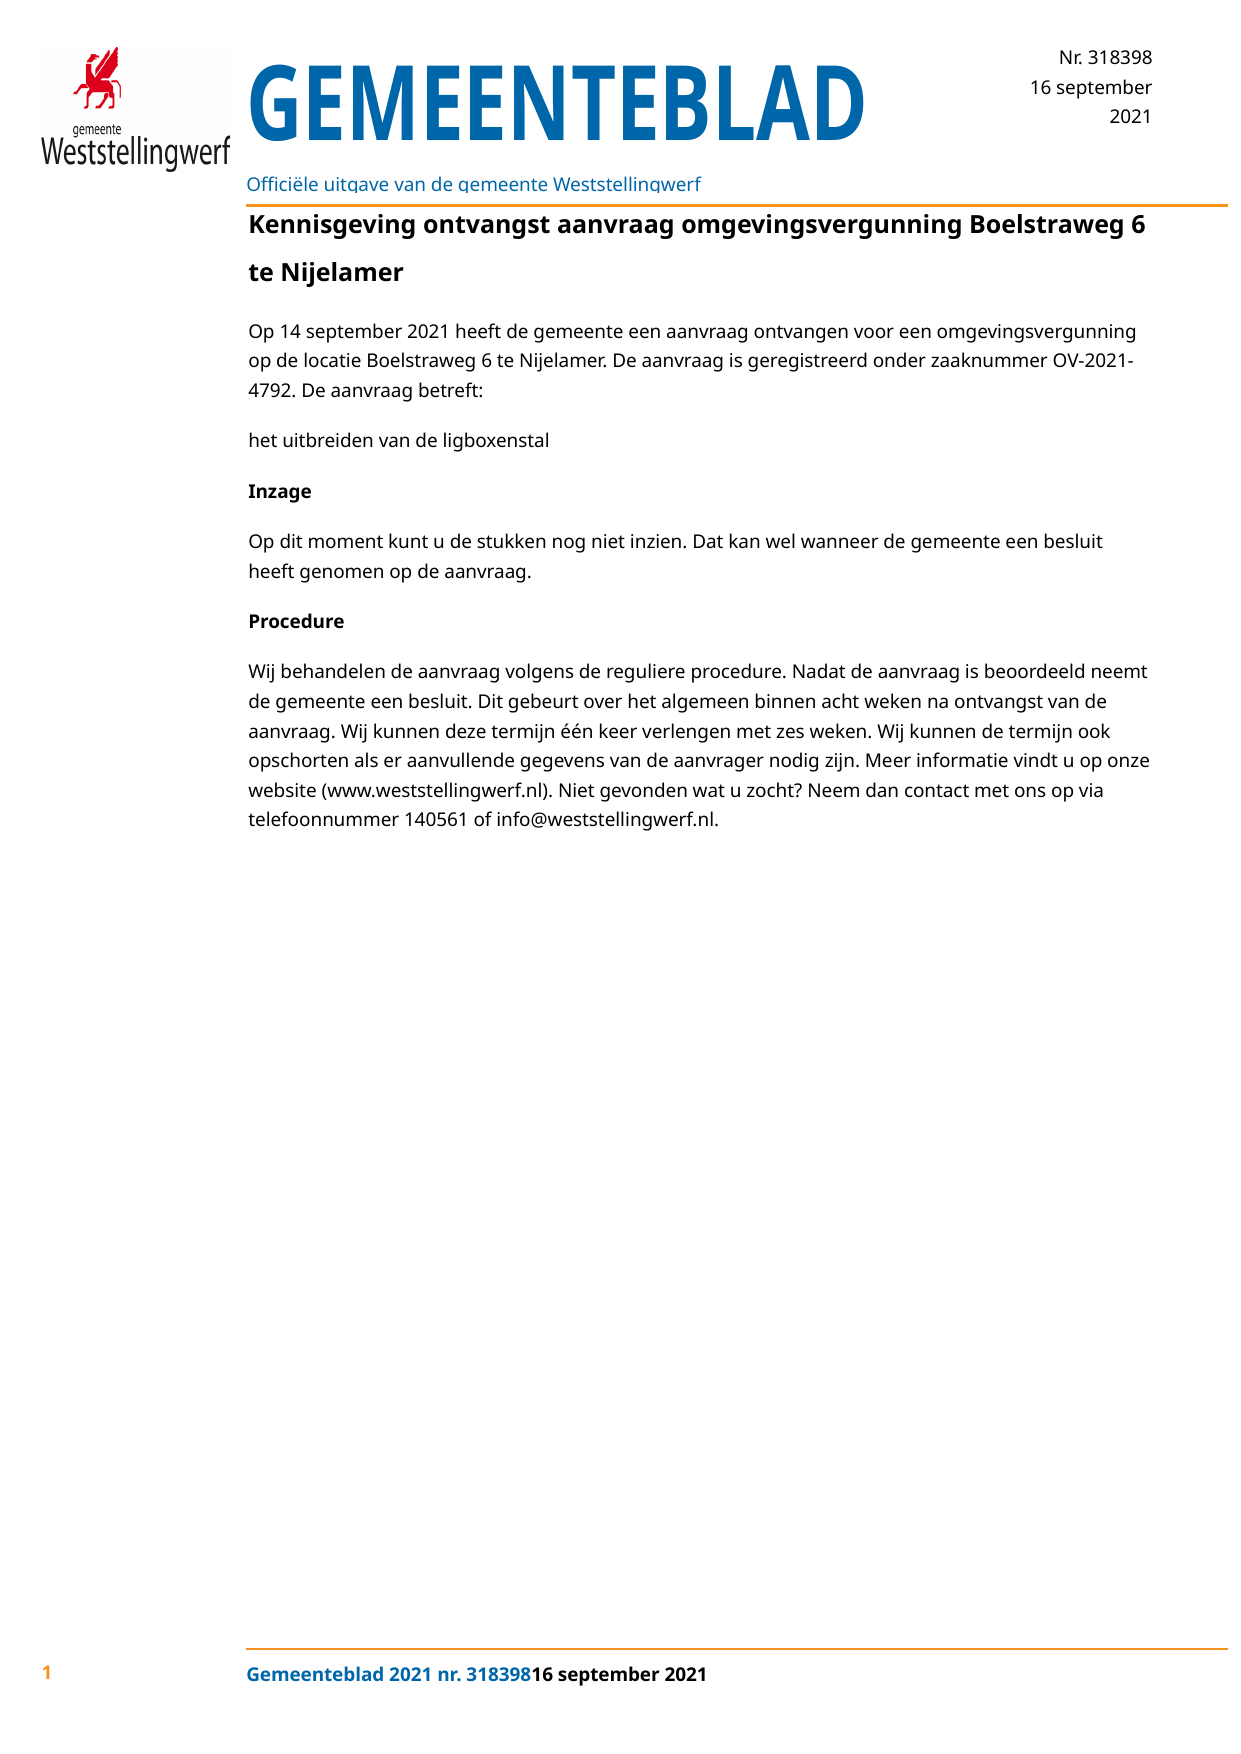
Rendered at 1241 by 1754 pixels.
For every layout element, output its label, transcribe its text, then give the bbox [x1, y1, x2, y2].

text Op dit moment kunt u de stukken nog niet inzien. Dat kan wel wanneer de gemeente een besluit heeft genomen op de aanvraag. [248, 528, 1152, 584]
text Inzage [248, 478, 1152, 504]
text Op 14 september 2021 heeft de gemeente een aanvraag ontvangen voor een omgevingsvergunning op de locatie Boelstraweg 6 te Nijelamer. De aanvraag is geregistreerd onder zaaknummer OV-2021-4792. De aanvraag betreft: [248, 318, 1152, 403]
text Procedure [248, 608, 1152, 634]
picture [41, 47, 231, 172]
text Kennisgeving ontvangst aanvraag omgevingsvergunning Boelstraweg 6 te Nijelamer [248, 207, 1152, 288]
text Wij behandelen de aanvraag volgens de reguliere procedure. Nadat de aanvraag is beoordeeld neemt de gemeente een besluit. Dit gebeurt over het algemeen binnen acht weken na ontvangst van de aanvraag. Wij kunnen deze termijn één keer verlengen met zes weken. Wij kunnen de termijn ook opschorten als er aanvullende gegevens van de aanvrager nodig zijn. Meer informatie vindt u op onze website (www.weststellingwerf.nl). Niet gevonden wat u zocht? Neem dan contact met ons op via telefoonnummer 140561 of info@weststellingwerf.nl. [248, 659, 1152, 832]
text het uitbreiden van de ligboxenstal [248, 427, 1152, 453]
